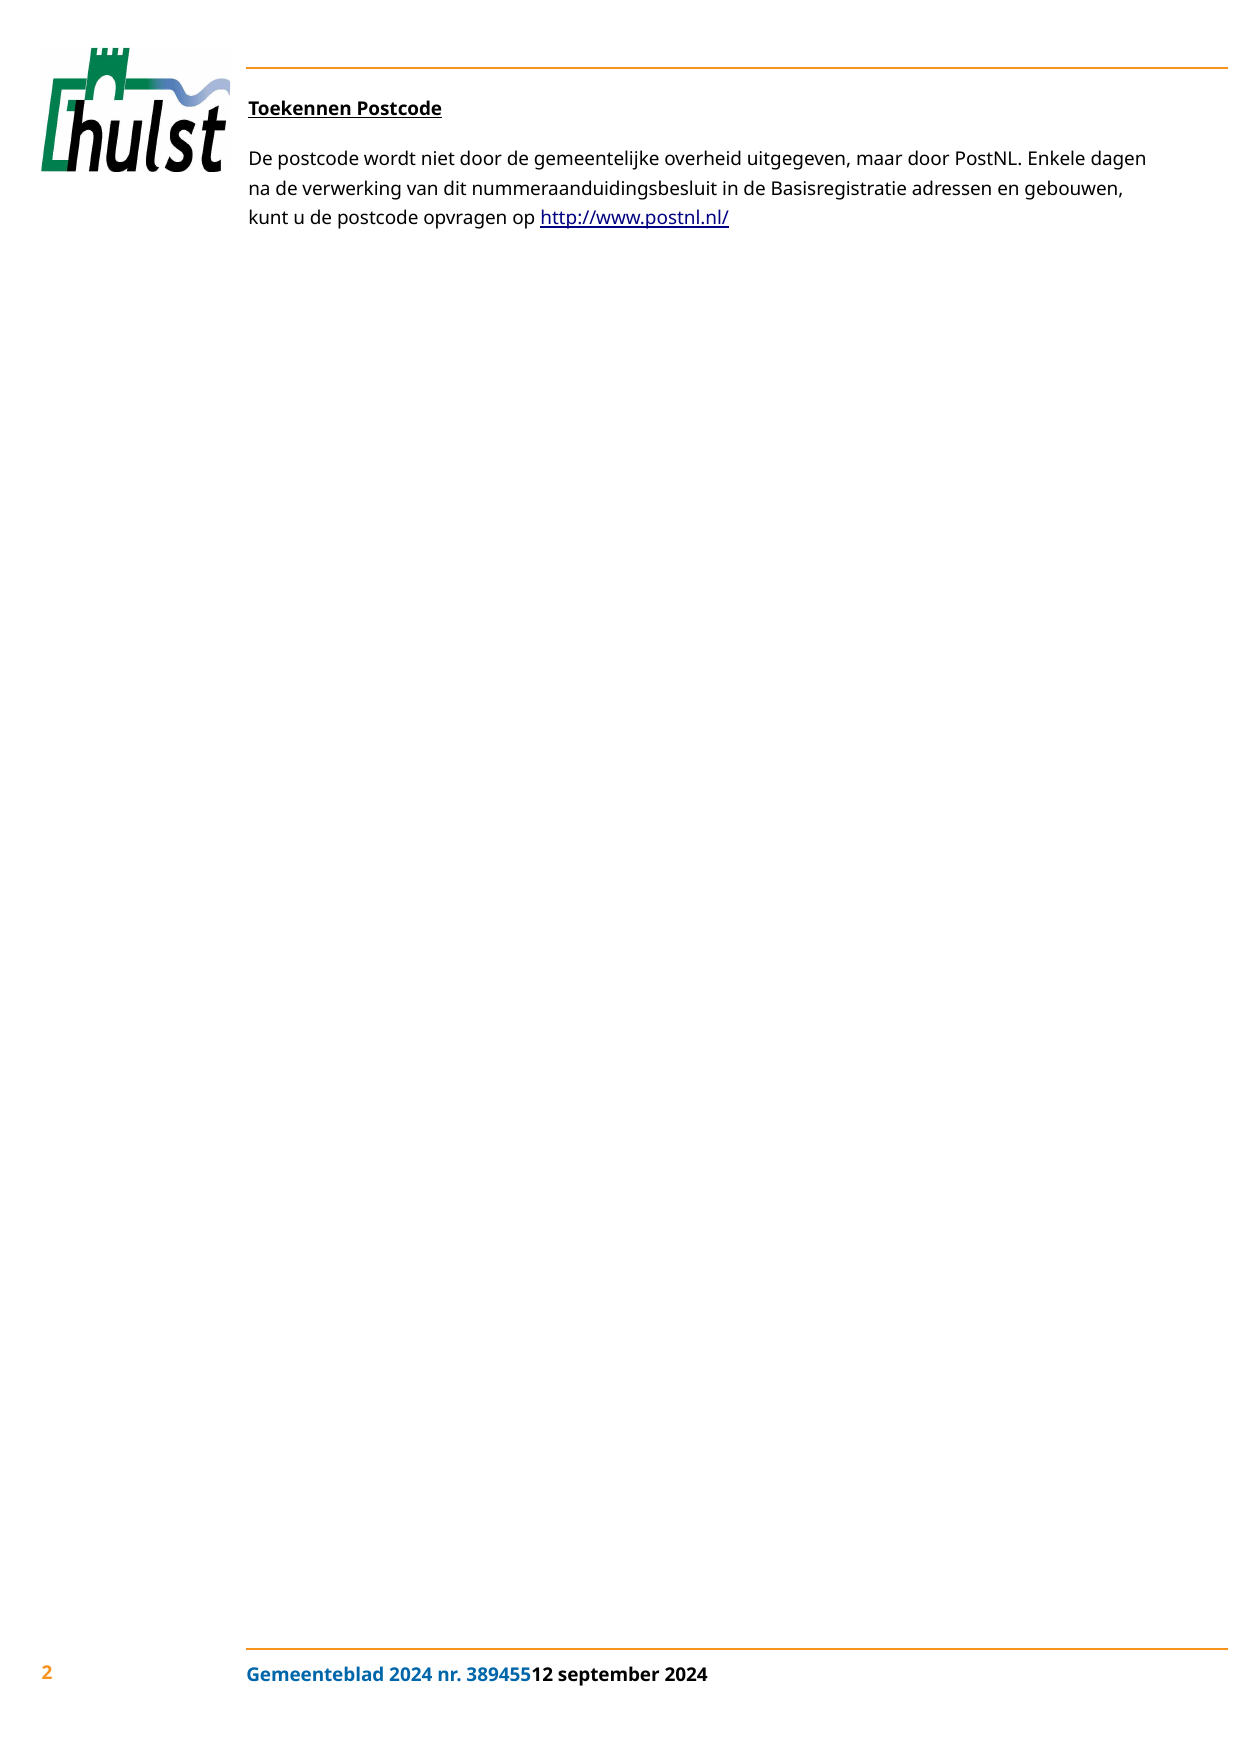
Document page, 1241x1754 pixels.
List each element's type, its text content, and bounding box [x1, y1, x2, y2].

picture [41, 47, 231, 172]
text De postcode wordt niet door de gemeentelijke overheid uitgegeven, maar door PostNL. Enkele dagen na de verwerking van dit nummeraanduidingsbesluit in de Basisregistratie adressen en gebouwen, kunt u de postcode opvragen op http://www.postnl.nl/ [248, 145, 1152, 230]
text Toekennen Postcode [248, 95, 1152, 121]
